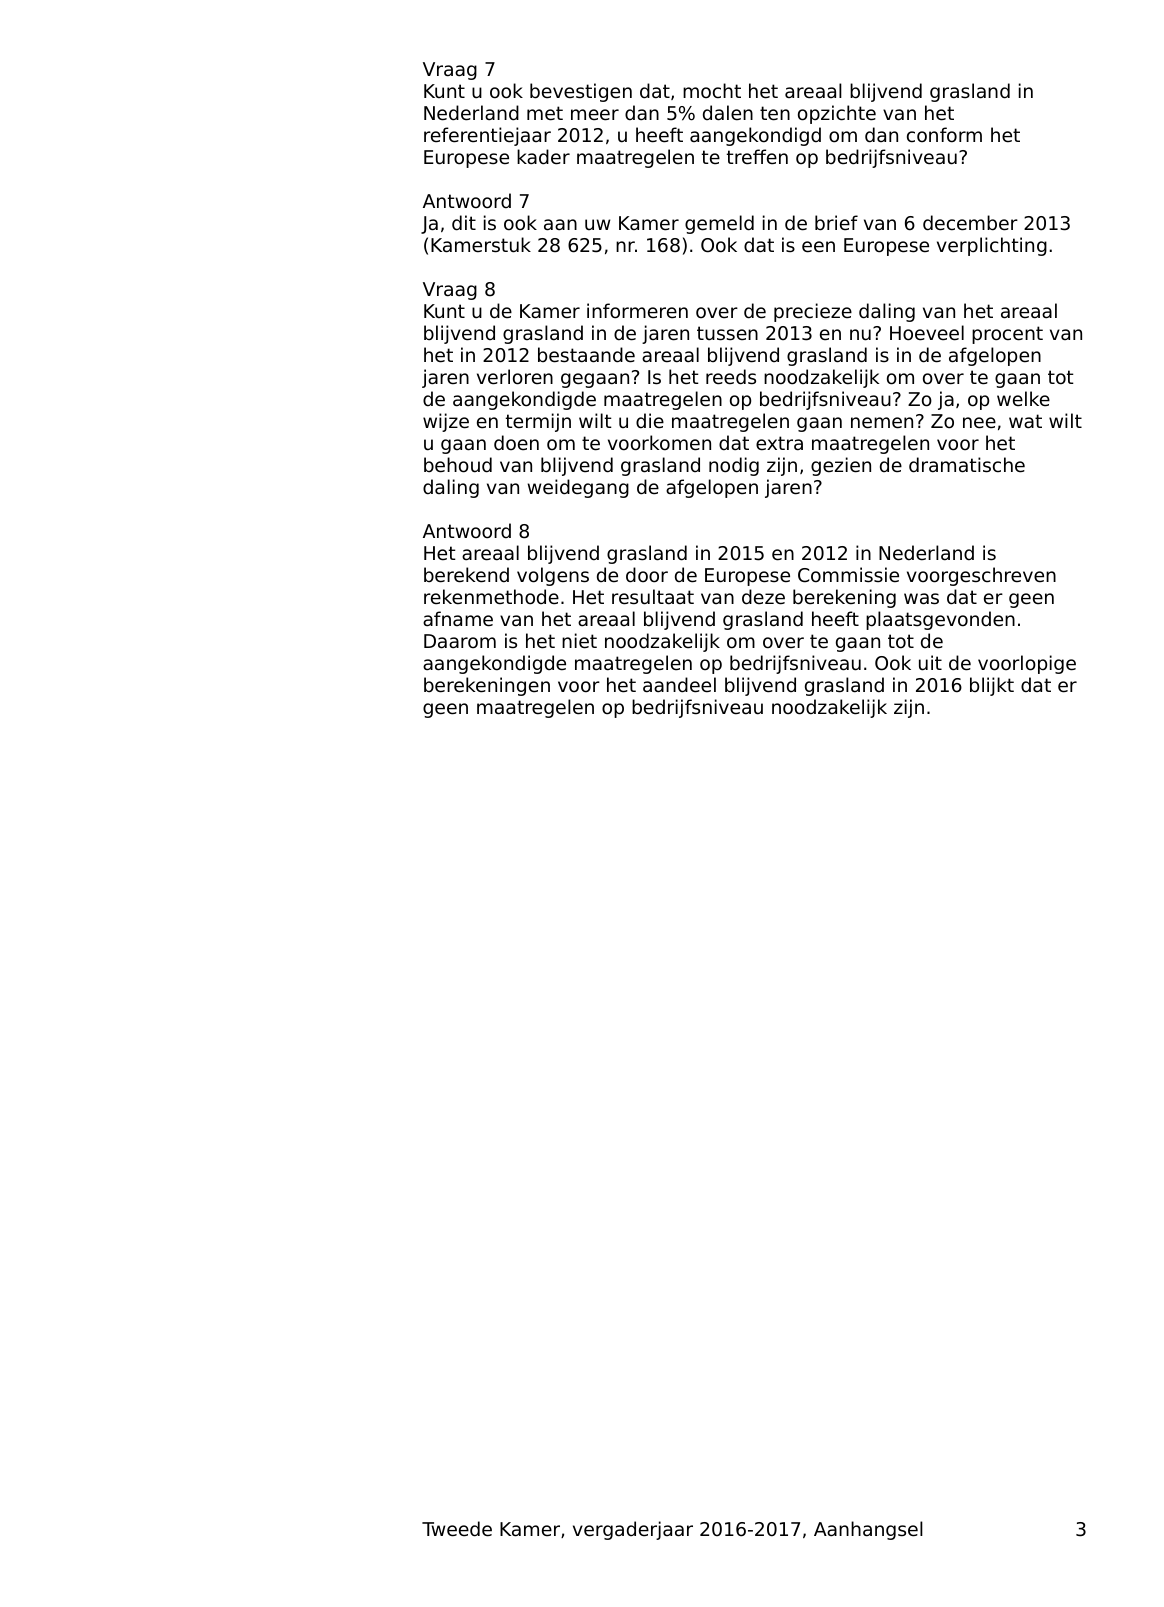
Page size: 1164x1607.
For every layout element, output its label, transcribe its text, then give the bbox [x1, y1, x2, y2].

text Ja, dit is ook aan uw Kamer gemeld in de brief van 6 december 2013 (Kamerstuk 28 625, nr. 168). Ook dat is een Europese verplichting. [422, 213, 1087, 257]
text Kunt u ook bevestigen dat, mocht het areaal blijvend grasland in Nederland met meer dan 5% dalen ten opzichte van het referentiejaar 2012, u heeft aangekondigd om dan conform het Europese kader maatregelen te treffen op bedrijfsniveau? [422, 81, 1087, 169]
text Antwoord 7 [422, 191, 1087, 213]
text Vraag 8 [422, 279, 1087, 301]
text Het areaal blijvend grasland in 2015 en 2012 in Nederland is berekend volgens de door de Europese Commissie voorgeschreven rekenmethode. Het resultaat van deze berekening was dat er geen afname van het areaal blijvend grasland heeft plaatsgevonden. Daarom is het niet noodzakelijk om over te gaan tot de aangekondigde maatregelen op bedrijfsniveau. Ook uit de voorlopige berekeningen voor het aandeel blijvend grasland in 2016 blijkt dat er geen maatregelen op bedrijfsniveau noodzakelijk zijn. [422, 543, 1087, 719]
text Antwoord 8 [422, 521, 1087, 543]
text Kunt u de Kamer informeren over de precieze daling van het areaal blijvend grasland in de jaren tussen 2013 en nu? Hoeveel procent van het in 2012 bestaande areaal blijvend grasland is in de afgelopen jaren verloren gegaan? Is het reeds noodzakelijk om over te gaan tot de aangekondigde maatregelen op bedrijfsniveau? Zo ja, op welke wijze en termijn wilt u die maatregelen gaan nemen? Zo nee, wat wilt u gaan doen om te voorkomen dat extra maatregelen voor het behoud van blijvend grasland nodig zijn, gezien de dramatische daling van weidegang de afgelopen jaren? [422, 301, 1087, 499]
text Vraag 7 [422, 59, 1087, 81]
